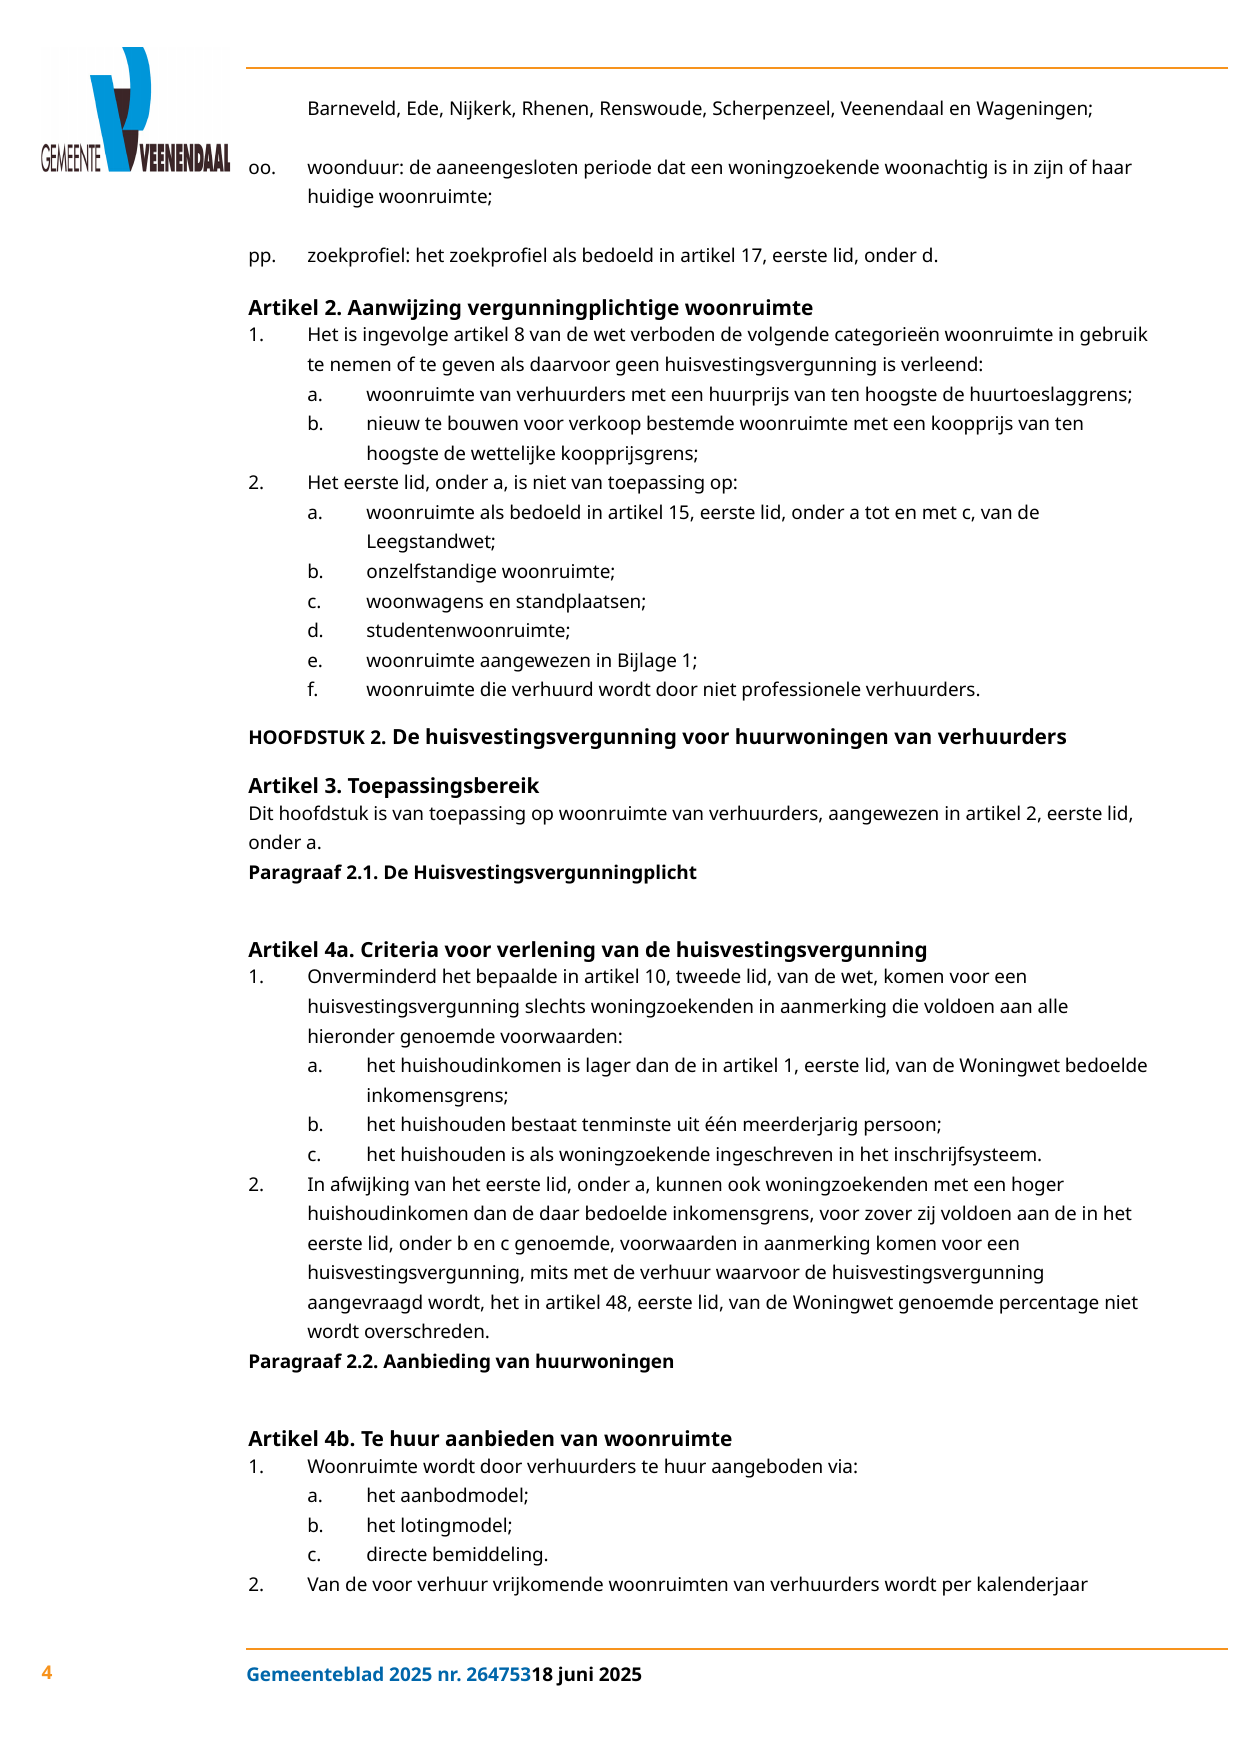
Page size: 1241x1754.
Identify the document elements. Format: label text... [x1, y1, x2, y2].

list onzelfstandige woonruimte; [307, 558, 1152, 584]
list het huishouden is als woningzoekende ingeschreven in het inschrijfsysteem. [307, 1141, 1152, 1167]
picture [41, 47, 130, 172]
list Barneveld, Ede, Nijkerk, Rhenen, Renswoude, Scherpenzeel, Veenendaal en Wageningen; [248, 95, 1152, 121]
list het huishouden bestaat tenminste uit één meerderjarig persoon; [307, 1112, 1152, 1137]
picture [123, 47, 231, 172]
text Artikel 4b. Te huur aanbieden van woonruimte [248, 1424, 1152, 1453]
list woonruimte als bedoeld in artikel 15, eerste lid, onder a tot en met c, van de Leegstandwet; [307, 499, 1152, 554]
list woonwagens en standplaatsen; [307, 588, 1152, 613]
list woonruimte die verhuurd wordt door niet professionele verhuurders. [307, 677, 1152, 702]
list Woonruimte wordt door verhuurders te huur aangeboden via: [248, 1453, 1152, 1478]
text Paragraaf 2.1. De Huisvestingsvergunningplicht [248, 859, 1152, 885]
list woonruimte van verhuurders met een huurprijs van ten hoogste de huurtoeslaggrens; [307, 381, 1152, 406]
list In afwijking van het eerste lid, onder a, kunnen ook woningzoekenden met een hoger huishoudinkomen dan de daar bedoelde inkomensgrens, voor zover zij voldoen aan de in het eerste lid, onder b en c genoemde, voorwaarden in aanmerking komen voor een huisvestingsvergunning, mits met de verhuur waarvoor de huisvestingsvergunning aangevraagd wordt, het in artikel 48, eerste lid, van de Woningwet genoemde percentage niet wordt overschreden. [248, 1171, 1152, 1344]
list het aanbodmodel; [307, 1482, 1152, 1508]
text Dit hoofdstuk is van toepassing op woonruimte van verhuurders, aangewezen in artikel 2, eerste lid, onder a. [248, 800, 1152, 855]
text Artikel 2. Aanwijzing vergunningplichtige woonruimte [248, 293, 1152, 322]
list het huishoudinkomen is lager dan de in artikel 1, eerste lid, van de Woningwet bedoelde inkomensgrens; [307, 1052, 1152, 1108]
list zoekprofiel: het zoekprofiel als bedoeld in artikel 17, eerste lid, onder d. [248, 243, 1152, 268]
text Artikel 4a. Criteria voor verlening van de huisvestingsvergunning [248, 935, 1152, 964]
list nieuw te bouwen voor verkoop bestemde woonruimte met een koopprijs van ten hoogste de wettelijke koopprijsgrens; [307, 410, 1152, 466]
list studentenwoonruimte; [307, 617, 1152, 643]
text Artikel 3. Toepassingsbereik [248, 771, 1152, 800]
list Het eerste lid, onder a, is niet van toepassing op: [248, 469, 1152, 495]
text Paragraaf 2.2. Aanbieding van huurwoningen [248, 1348, 1152, 1374]
list directe bemiddeling. [307, 1542, 1152, 1567]
list het lotingmodel; [307, 1512, 1152, 1538]
list Van de voor verhuur vrijkomende woonruimten van verhuurders wordt per kalenderjaar [248, 1571, 1152, 1597]
list Het is ingevolge artikel 8 van de wet verboden de volgende categorieën woonruimte in gebruik te nemen of te geven als daarvoor geen huisvestingsvergunning is verleend: [248, 322, 1152, 377]
list woonruimte aangewezen in Bijlage 1; [307, 647, 1152, 673]
text HOOFDSTUK 2. De huisvestingsvergunning voor huurwoningen van verhuurders [248, 722, 1152, 751]
list woonduur: de aaneengesloten periode dat een woningzoekende woonachtig is in zijn of haar huidige woonruimte; [248, 154, 1152, 209]
list Onverminderd het bepaalde in artikel 10, tweede lid, van de wet, komen voor een huisvestingsvergunning slechts woningzoekenden in aanmerking die voldoen aan alle hieronder genoemde voorwaarden: [248, 964, 1152, 1048]
